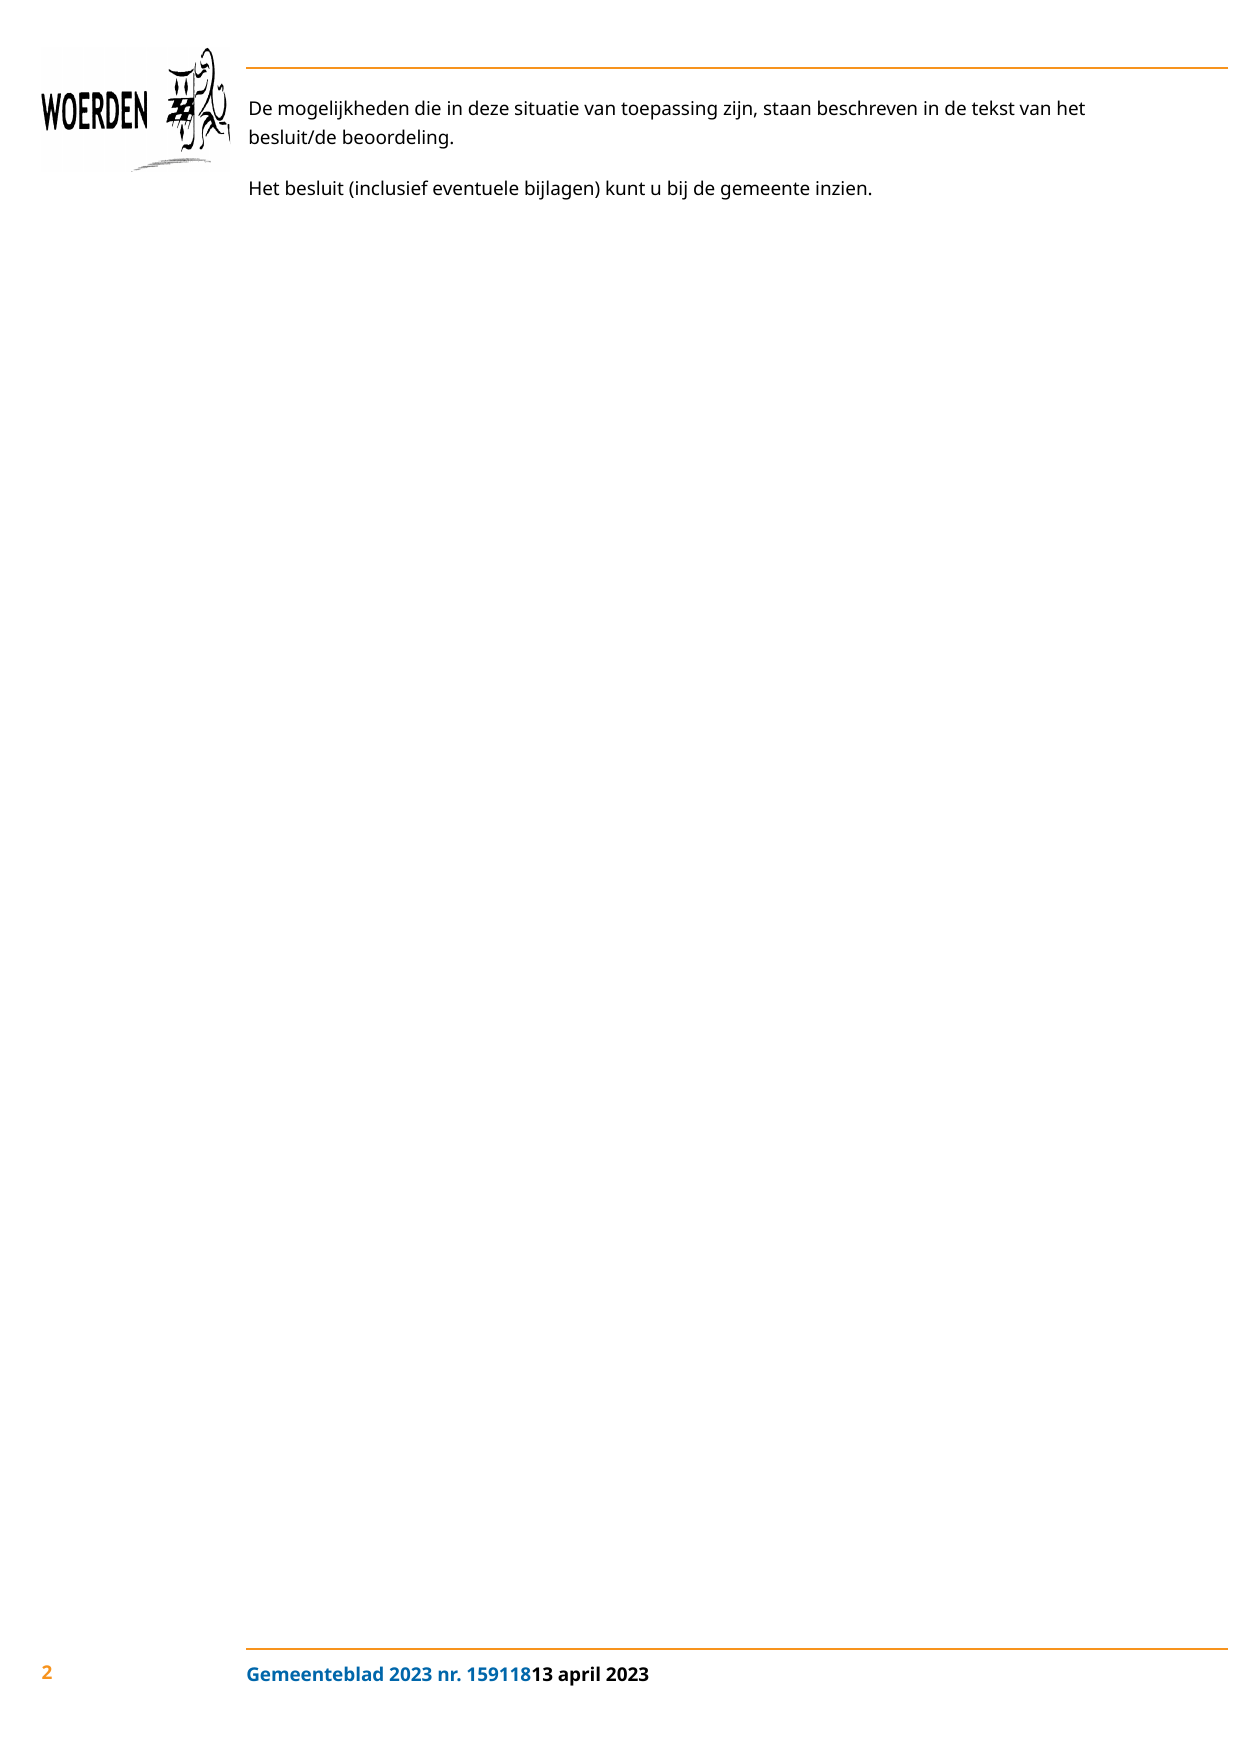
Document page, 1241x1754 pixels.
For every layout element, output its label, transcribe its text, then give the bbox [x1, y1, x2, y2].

picture [41, 47, 231, 172]
text De mogelijkheden die in deze situatie van toepassing zijn, staan beschreven in de tekst van het besluit/de beoordeling. [248, 95, 1152, 150]
text Het besluit (inclusief eventuele bijlagen) kunt u bij de gemeente inzien. [248, 175, 1152, 201]
